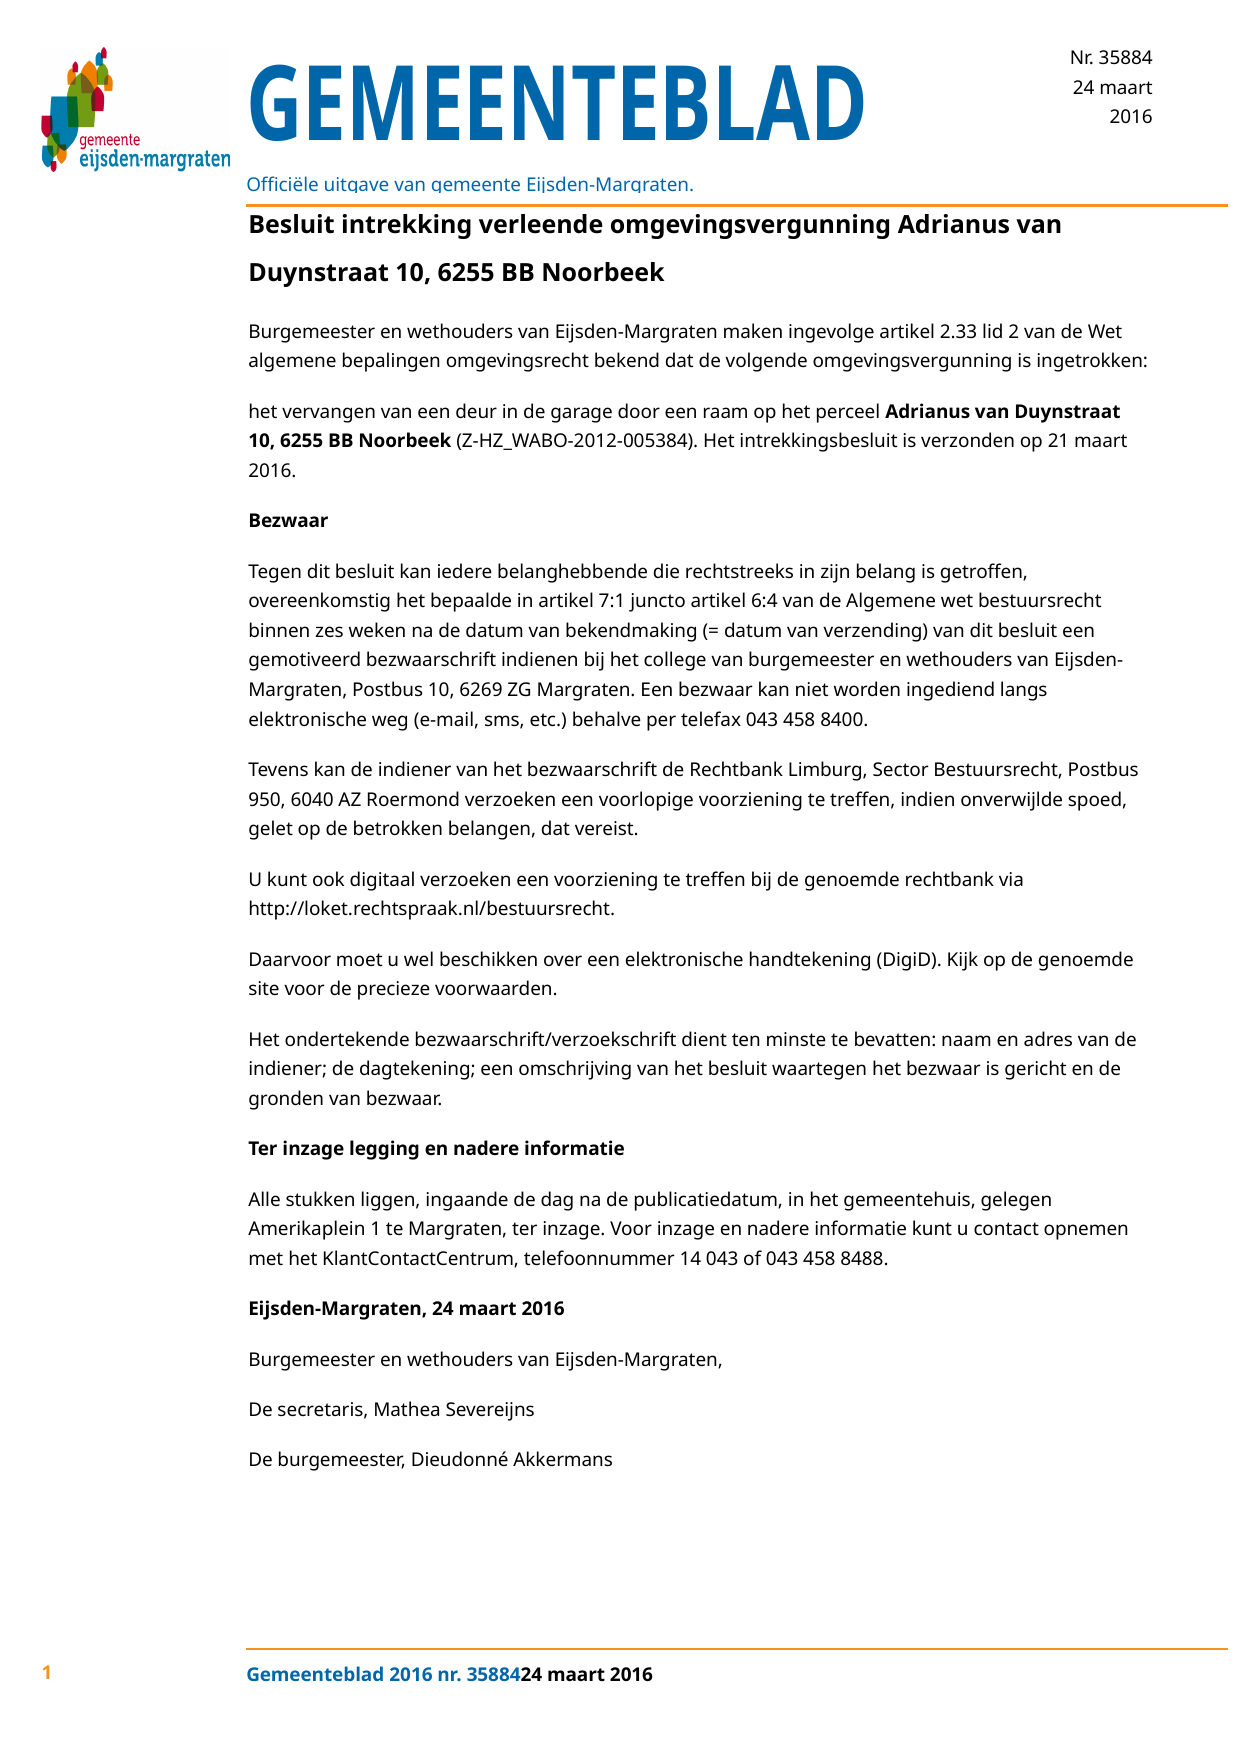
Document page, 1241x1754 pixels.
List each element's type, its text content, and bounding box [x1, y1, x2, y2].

text Ter inzage legging en nadere informatie [248, 1135, 1152, 1161]
text Besluit intrekking verleende omgevingsvergunning Adrianus van Duynstraat 10, 6255 BB Noorbeek [248, 207, 1152, 288]
text Bezwaar [248, 507, 1152, 533]
text Het ondertekende bezwaarschrift/verzoekschrift dient ten minste te bevatten: naam en adres van de indiener; de dagtekening; een omschrijving van het besluit waartegen het bezwaar is gericht en de gronden van bezwaar. [248, 1026, 1152, 1111]
picture [41, 47, 231, 172]
text Burgemeester en wethouders van Eijsden-Margraten maken ingevolge artikel 2.33 lid 2 van de Wet algemene bepalingen omgevingsrecht bekend dat de volgende omgevingsvergunning is ingetrokken: [248, 318, 1152, 373]
text Alle stukken liggen, ingaande de dag na de publicatiedatum, in het gemeentehuis, gelegen Amerikaplein 1 te Margraten, ter inzage. Voor inzage en nadere informatie kunt u contact opnemen met het KlantContactCentrum, telefoonnummer 14 043 of 043 458 8488. [248, 1186, 1152, 1271]
text Tevens kan de indiener van het bezwaarschrift de Rechtbank Limburg, Sector Bestuursrecht, Postbus 950, 6040 AZ Roermond verzoeken een voorlopige voorziening te treffen, indien onverwijlde spoed, gelet op de betrokken belangen, dat vereist. [248, 756, 1152, 841]
text Eijsden-Margraten, 24 maart 2016 [248, 1295, 1152, 1321]
text Burgemeester en wethouders van Eijsden-Margraten, [248, 1346, 1152, 1372]
text De secretaris, Mathea Severeijns [248, 1396, 1152, 1422]
text U kunt ook digitaal verzoeken een voorziening te treffen bij de genoemde rechtbank via http://loket.rechtspraak.nl/bestuursrecht. [248, 866, 1152, 921]
text het vervangen van een deur in de garage door een raam op het perceel Adrianus van Duynstraat 10, 6255 BB Noorbeek (Z-HZ_WABO-2012-005384). Het intrekkingsbesluit is verzonden op 21 maart 2016. [248, 398, 1152, 483]
text Daarvoor moet u wel beschikken over een elektronische handtekening (DigiD). Kijk op de genoemde site voor de precieze voorwaarden. [248, 946, 1152, 1001]
text De burgemeester, Dieudonné Akkermans [248, 1447, 1152, 1472]
text Tegen dit besluit kan iedere belanghebbende die rechtstreeks in zijn belang is getroffen, overeenkomstig het bepaalde in artikel 7:1 juncto artikel 6:4 van de Algemene wet bestuursrecht binnen zes weken na de datum van bekendmaking (= datum van verzending) van dit besluit een gemotiveerd bezwaarschrift indienen bij het college van burgemeester en wethouders van Eijsden-Margraten, Postbus 10, 6269 ZG Margraten. Een bezwaar kan niet worden ingediend langs elektronische weg (e-mail, sms, etc.) behalve per telefax 043 458 8400. [248, 558, 1152, 732]
